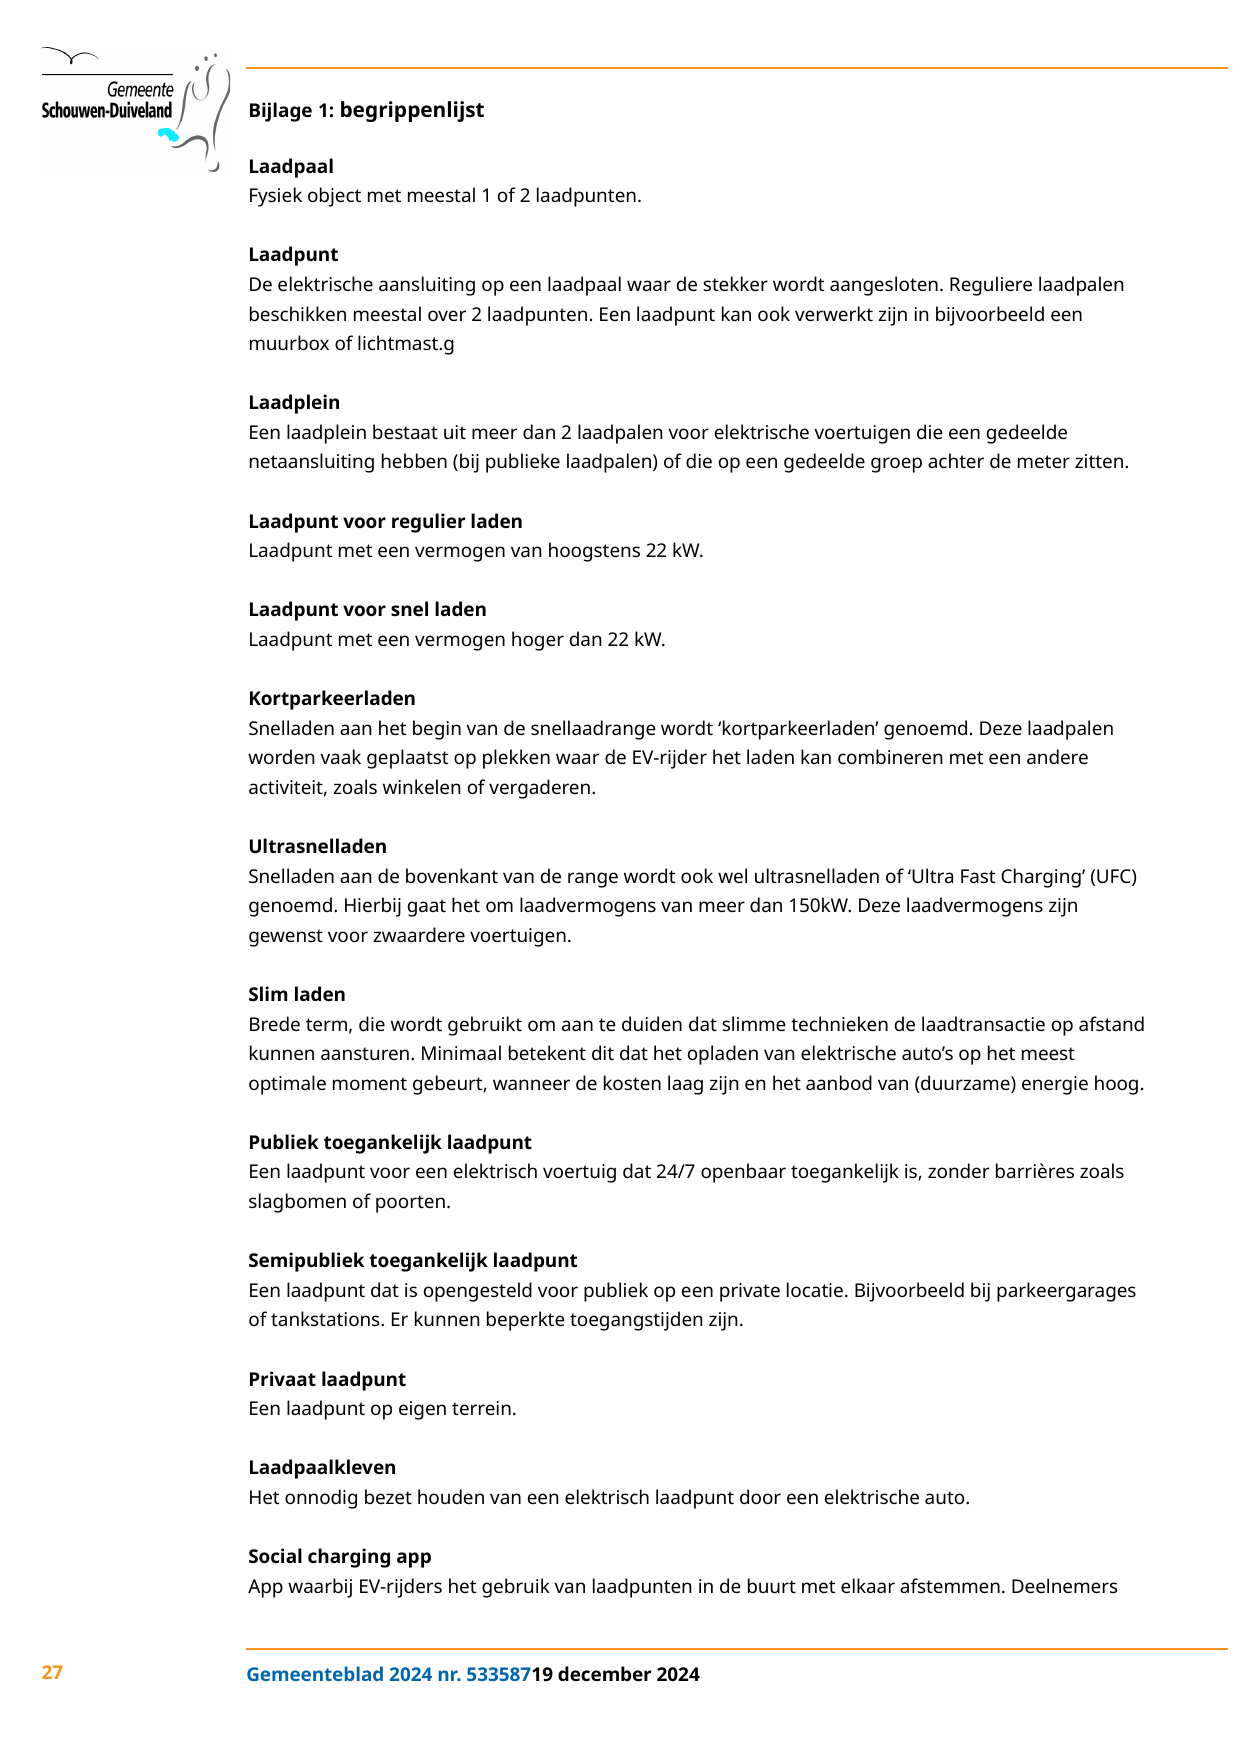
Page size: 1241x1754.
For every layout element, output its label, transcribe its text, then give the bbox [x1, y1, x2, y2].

text Snelladen aan de bovenkant van de range wordt ook wel ultrasnelladen of ‘Ultra Fast Charging’ (UFC) genoemd. Hierbij gaat het om laadvermogens van meer dan 150kW. Deze laadvermogens zijn gewenst voor zwaardere voertuigen. [248, 863, 1152, 948]
text Laadpunt met een vermogen van hoogstens 22 kW. [248, 537, 1152, 563]
text Laadpunt [248, 242, 1152, 267]
text Publiek toegankelijk laadpunt [248, 1129, 1152, 1155]
text Een laadpunt voor een elektrisch voertuig dat 24/7 openbaar toegankelijk is, zonder barrières zoals slagbomen of poorten. [248, 1159, 1152, 1214]
text App waarbij EV-rijders het gebruik van laadpunten in de buurt met elkaar afstemmen. Deelnemers [248, 1573, 1152, 1599]
text Laadplein [248, 389, 1152, 415]
text Een laadpunt dat is opengesteld voor publiek op een private locatie. Bijvoorbeeld bij parkeergarages of tankstations. Er kunnen beperkte toegangstijden zijn. [248, 1277, 1152, 1332]
text Het onnodig bezet houden van een elektrisch laadpunt door een elektrische auto. [248, 1484, 1152, 1510]
text Laadpunt voor regulier laden [248, 508, 1152, 534]
text Laadpaal [248, 153, 1152, 179]
text Laadpunt met een vermogen hoger dan 22 kW. [248, 626, 1152, 652]
text Ultrasnelladen [248, 833, 1152, 859]
text Een laadpunt op eigen terrein. [248, 1395, 1152, 1421]
text Slim laden [248, 981, 1152, 1007]
text Social charging app [248, 1543, 1152, 1569]
picture [41, 47, 231, 172]
text Snelladen aan het begin van de snellaadrange wordt ‘kortparkeerladen’ genoemd. Deze laadpalen worden vaak geplaatst op plekken waar de EV-rijder het laden kan combineren met een andere activiteit, zoals winkelen of vergaderen. [248, 715, 1152, 800]
text Fysiek object met meestal 1 of 2 laadpunten. [248, 182, 1152, 208]
text Privaat laadpunt [248, 1366, 1152, 1392]
text Semipubliek toegankelijk laadpunt [248, 1247, 1152, 1273]
text Laadpunt voor snel laden [248, 597, 1152, 622]
text Kortparkeerladen [248, 685, 1152, 711]
text De elektrische aansluiting op een laadpaal waar de stekker wordt aangesloten. Reguliere laadpalen beschikken meestal over 2 laadpunten. Een laadpunt kan ook verwerkt zijn in bijvoorbeeld een muurbox of lichtmast.g [248, 271, 1152, 356]
text Bijlage 1: begrippenlijst [248, 95, 1152, 123]
text Laadpaalkleven [248, 1454, 1152, 1480]
text Brede term, die wordt gebruikt om aan te duiden dat slimme technieken de laadtransactie op afstand kunnen aansturen. Minimaal betekent dit dat het opladen van elektrische auto’s op het meest optimale moment gebeurt, wanneer de kosten laag zijn en het aanbod van (duurzame) energie hoog. [248, 1011, 1152, 1096]
text Een laadplein bestaat uit meer dan 2 laadpalen voor elektrische voertuigen die een gedeelde netaansluiting hebben (bij publieke laadpalen) of die op een gedeelde groep achter de meter zitten. [248, 419, 1152, 474]
